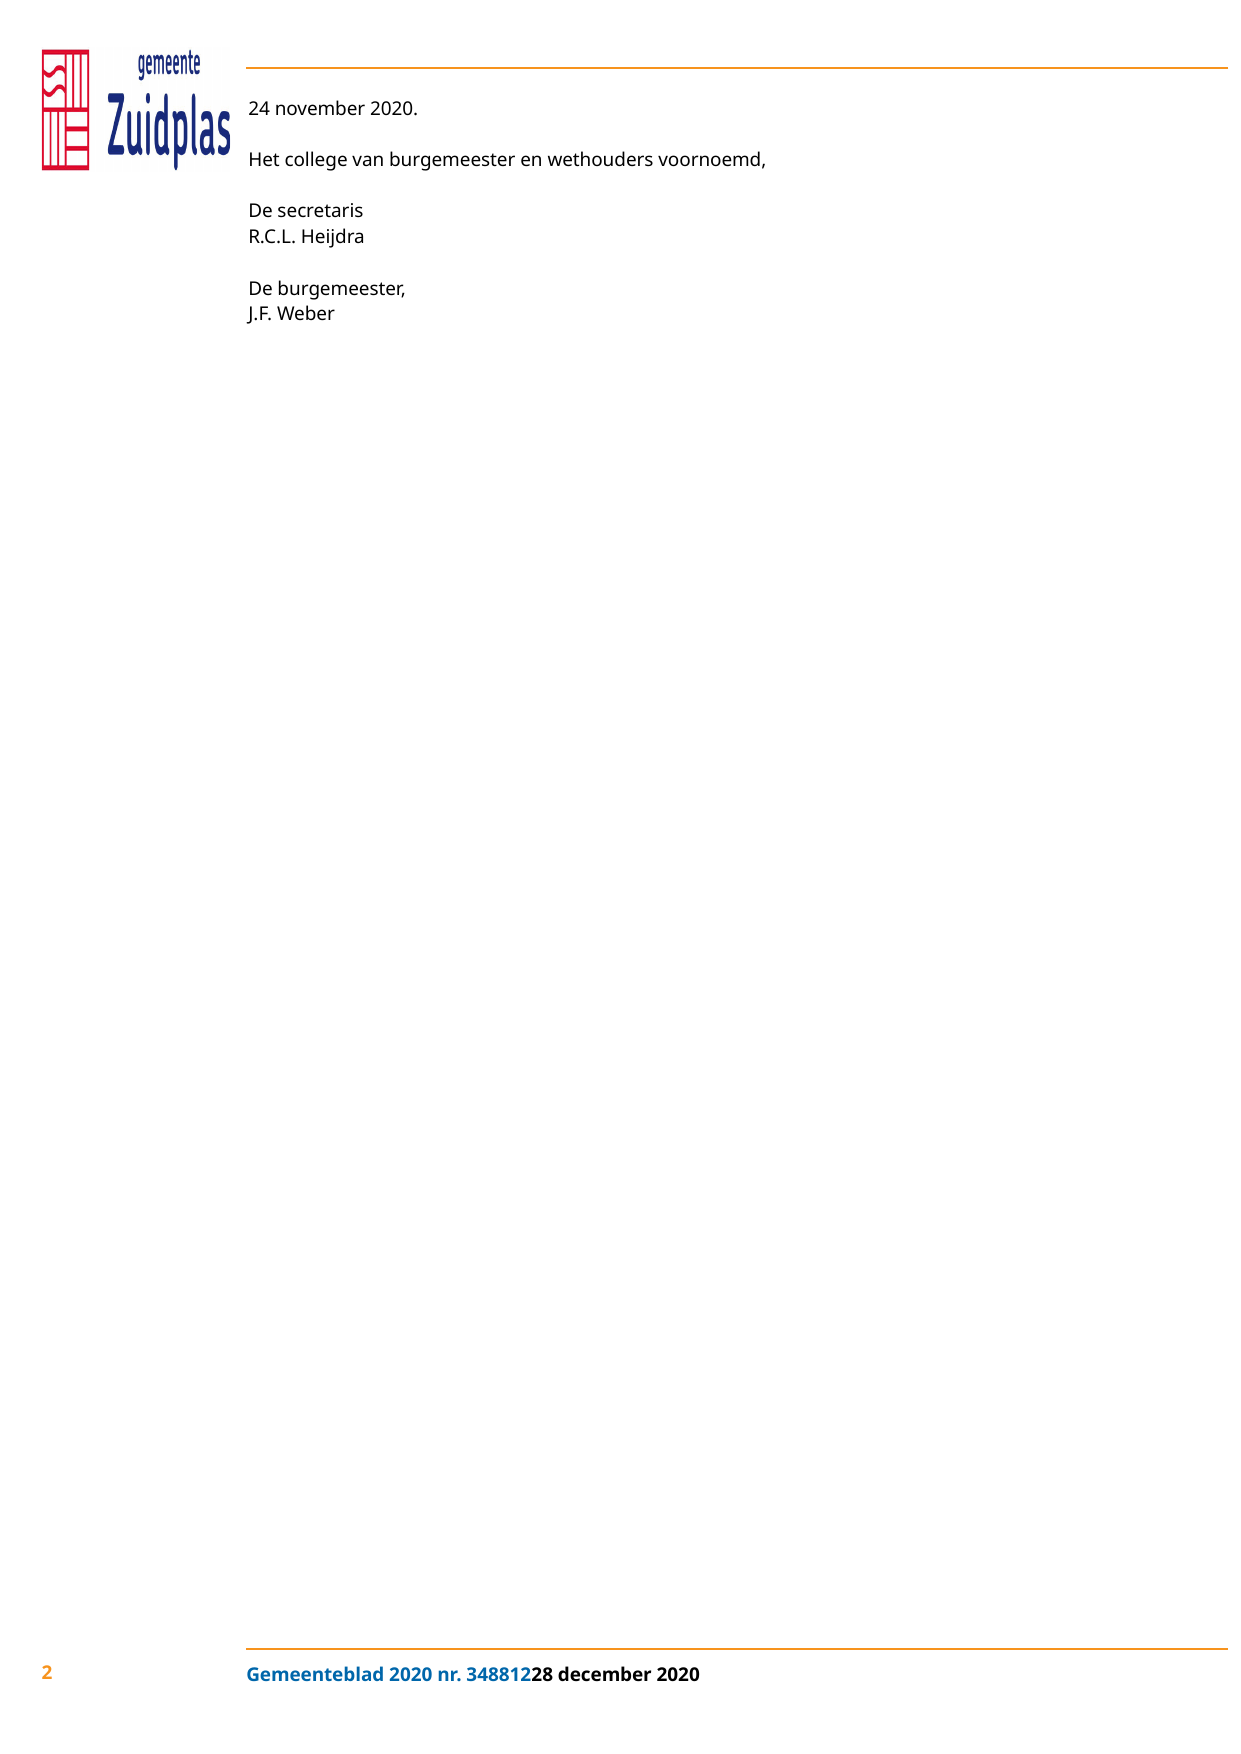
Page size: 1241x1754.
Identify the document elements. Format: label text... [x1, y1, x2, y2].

text De burgemeester, [248, 275, 1152, 301]
picture [41, 47, 231, 172]
text R.C.L. Heijdra [248, 223, 1152, 249]
text J.F. Weber [248, 301, 1152, 326]
text 24 november 2020. [248, 95, 1152, 121]
text Het college van burgemeester en wethouders voornoemd, [248, 146, 1152, 172]
text De secretaris [248, 198, 1152, 223]
